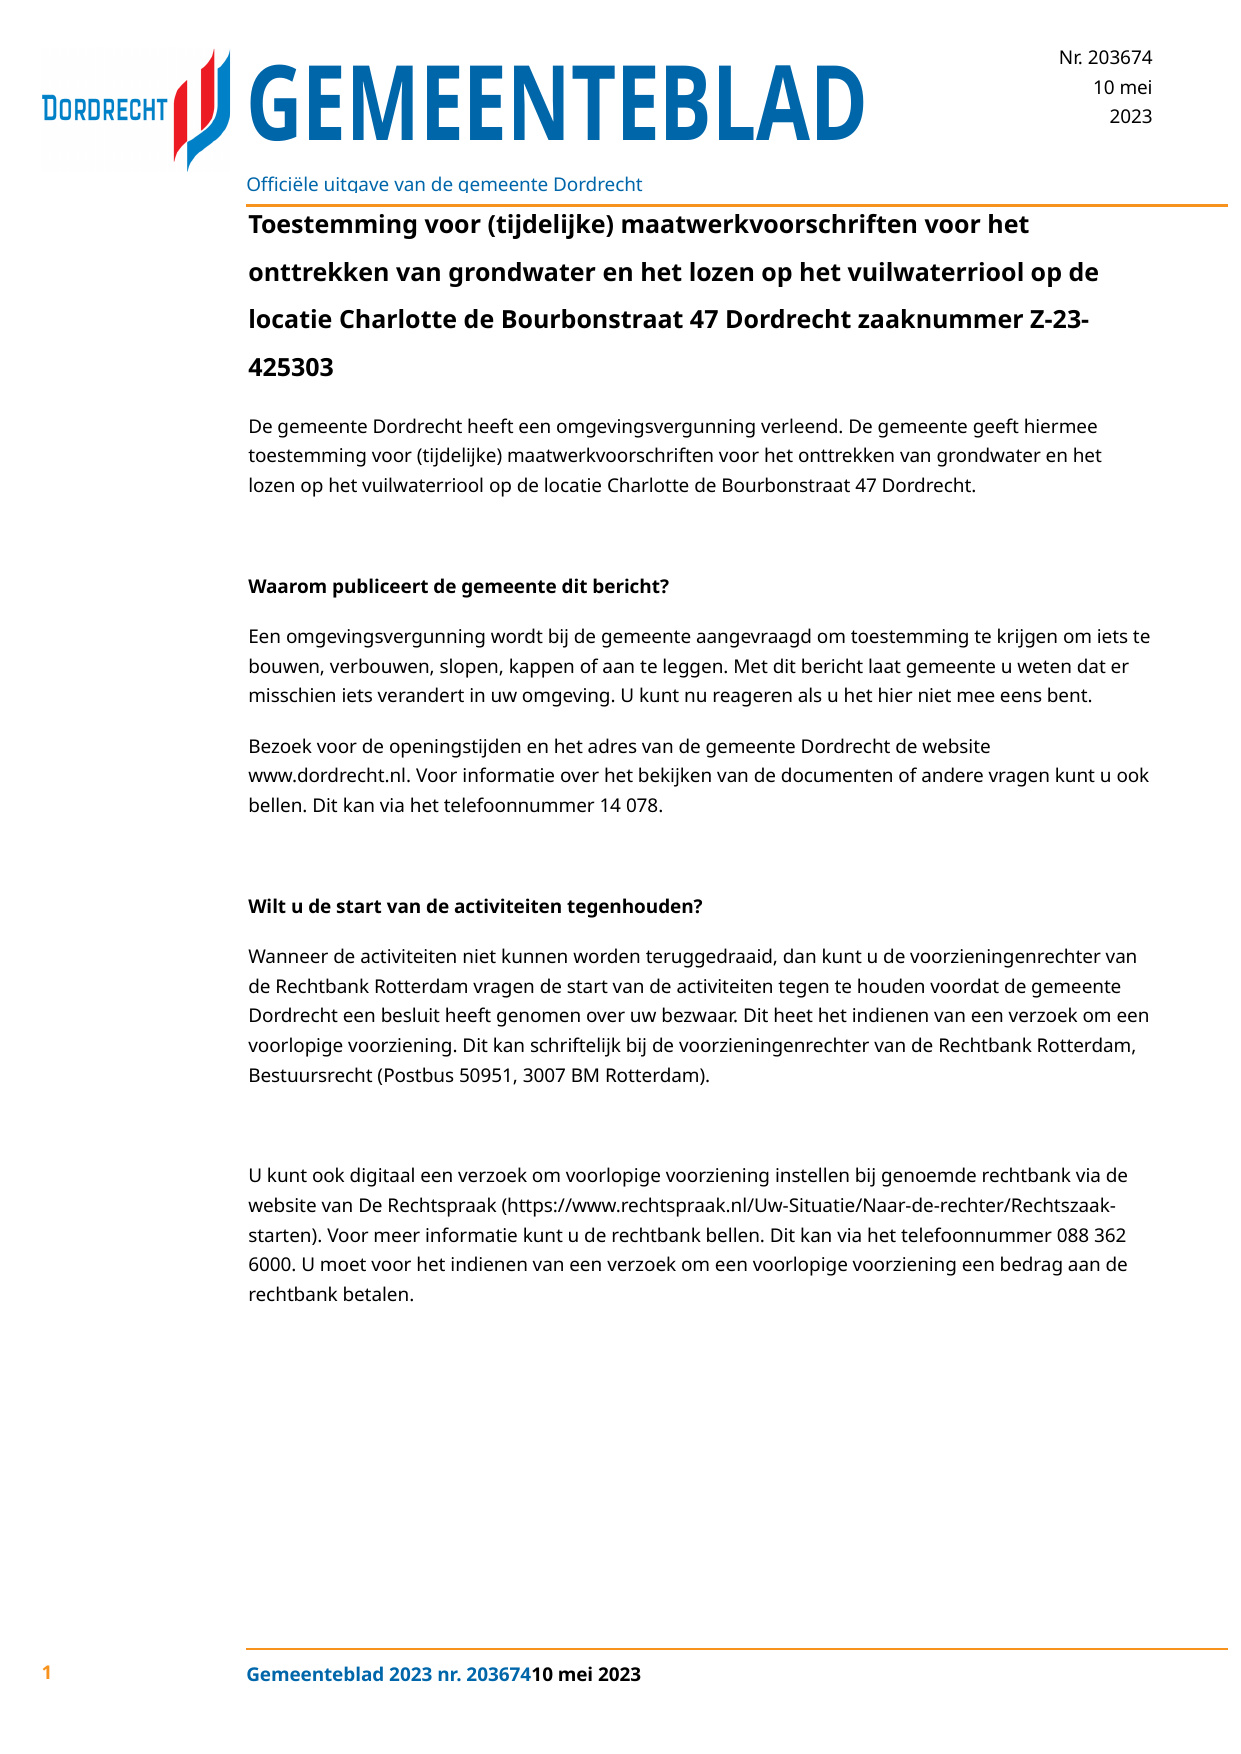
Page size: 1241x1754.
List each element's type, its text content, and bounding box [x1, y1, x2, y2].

text Toestemming voor (tijdelijke) maatwerkvoorschriften voor het onttrekken van grondwater en het lozen op het vuilwaterriool op de locatie Charlotte de Bourbonstraat 47 Dordrecht zaaknummer Z-23-425303 [248, 207, 1152, 384]
text Waarom publiceert de gemeente dit bericht? [248, 573, 1152, 599]
text U kunt ook digitaal een verzoek om voorlopige voorziening instellen bij genoemde rechtbank via de website van De Rechtspraak (https://www.rechtspraak.nl/Uw-Situatie/Naar-de-rechter/Rechtszaak-starten). Voor meer informatie kunt u de rechtbank bellen. Dit kan via het telefoonnummer 088 362 6000. U moet voor het indienen van een verzoek om een voorlopige voorziening een bedrag aan de rechtbank betalen. [248, 1163, 1152, 1307]
text Een omgevingsvergunning wordt bij de gemeente aangevraagd om toestemming te krijgen om iets te bouwen, verbouwen, slopen, kappen of aan te leggen. Met dit bericht laat gemeente u weten dat er misschien iets verandert in uw omgeving. U kunt nu reageren als u het hier niet mee eens bent. [248, 623, 1152, 708]
text De gemeente Dordrecht heeft een omgevingsvergunning verleend. De gemeente geeft hiermee toestemming voor (tijdelijke) maatwerkvoorschriften voor het onttrekken van grondwater en het lozen op het vuilwaterriool op de locatie Charlotte de Bourbonstraat 47 Dordrecht. [248, 413, 1152, 498]
picture [41, 47, 231, 172]
text Wilt u de start van de activiteiten tegenhouden? [248, 893, 1152, 919]
text Wanneer de activiteiten niet kunnen worden teruggedraaid, dan kunt u de voorzieningenrechter van de Rechtbank Rotterdam vragen de start van de activiteiten tegen te houden voordat de gemeente Dordrecht een besluit heeft genomen over uw bezwaar. Dit heet het indienen van een verzoek om een voorlopige voorziening. Dit kan schriftelijk bij de voorzieningenrechter van de Rechtbank Rotterdam, Bestuursrecht (Postbus 50951, 3007 BM Rotterdam). [248, 943, 1152, 1088]
text Bezoek voor de openingstijden en het adres van de gemeente Dordrecht de website www.dordrecht.nl. Voor informatie over het bekijken van de documenten of andere vragen kunt u ook bellen. Dit kan via het telefoonnummer 14 078. [248, 733, 1152, 818]
